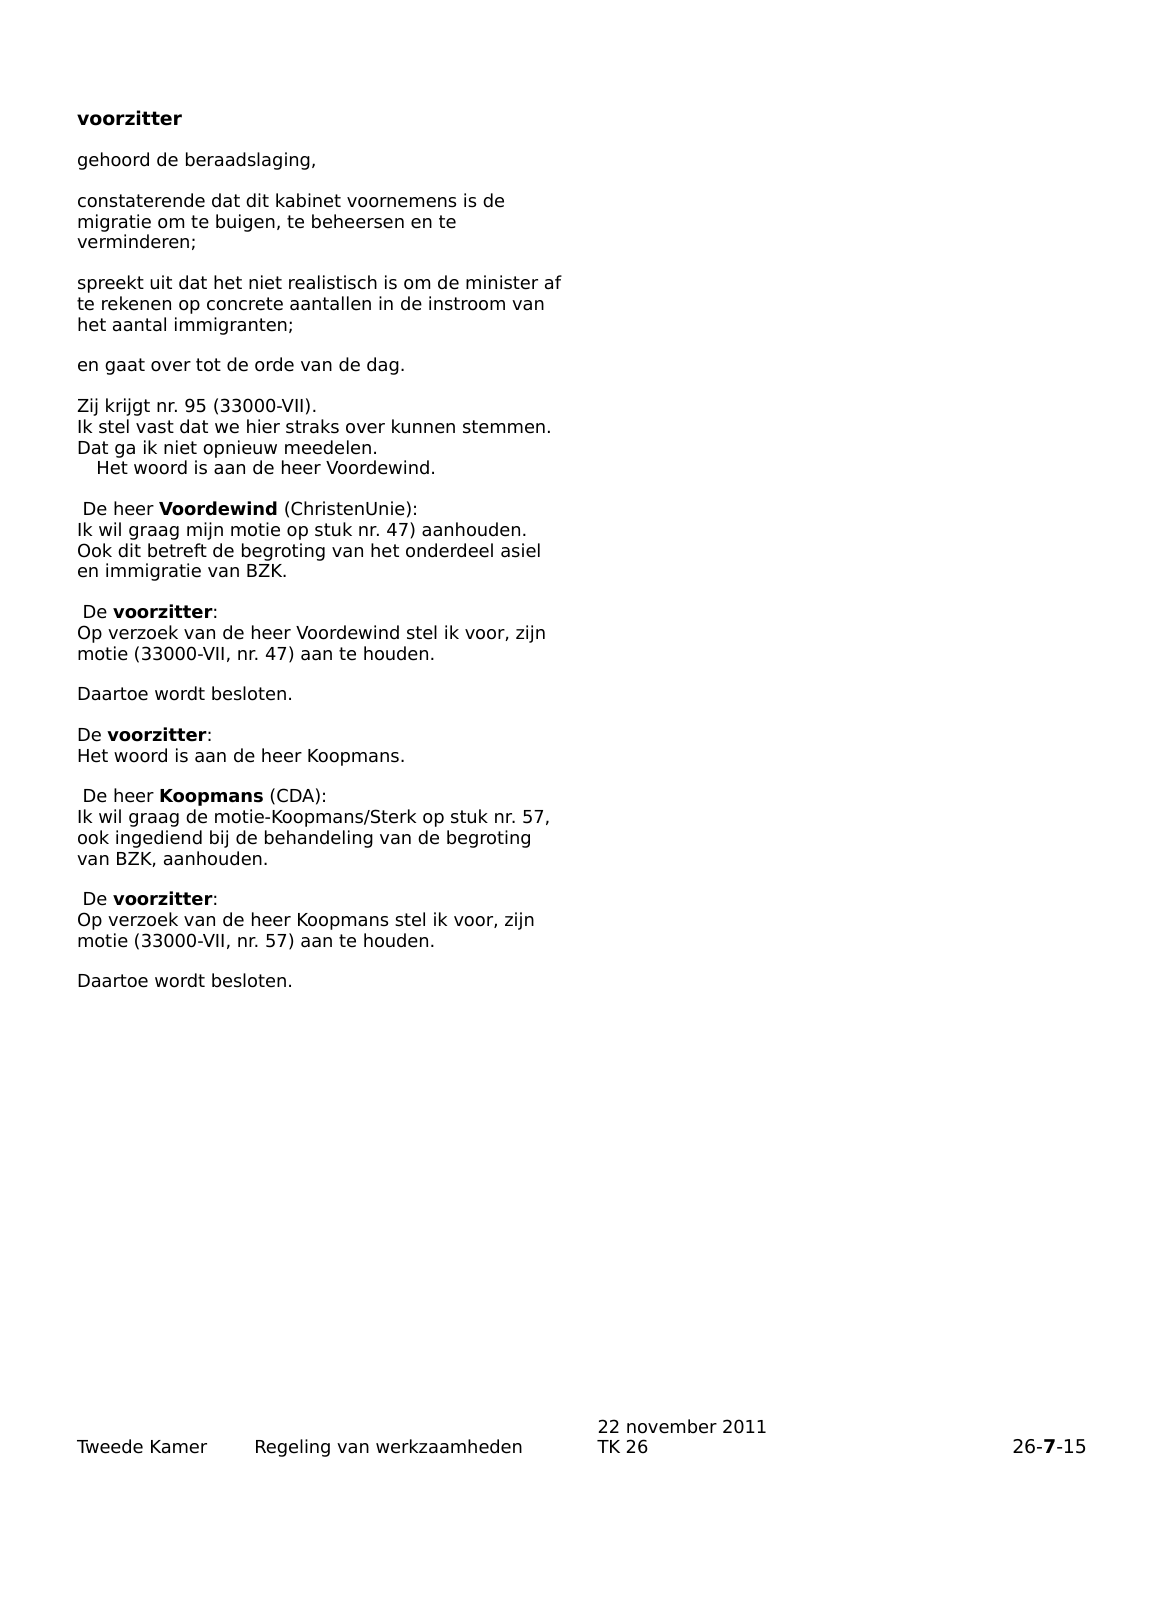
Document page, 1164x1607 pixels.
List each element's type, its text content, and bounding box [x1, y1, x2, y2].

text gehoord de beraadslaging, [77, 150, 567, 171]
text Ik wil graag de motie-Koopmans/Sterk op stuk nr. 57, ook ingediend bij de behandeling van de begroting van BZK, aanhouden. [77, 807, 567, 869]
text spreekt uit dat het niet realistisch is om de minister af te rekenen op concrete aantallen in de instroom van het aantal immigranten; [77, 273, 567, 335]
text constaterende dat dit kabinet voornemens is de migratie om te buigen, te beheersen en te verminderen; [77, 191, 567, 253]
text De voorzitter: [77, 725, 567, 746]
text Zij krijgt nr. 95 (33000-VII). [77, 396, 567, 417]
text Het woord is aan de heer Koopmans. [77, 746, 567, 766]
text Daartoe wordt besloten. [77, 971, 567, 992]
text Ik stel vast dat we hier straks over kunnen stemmen. Dat ga ik niet opnieuw meedelen. [77, 417, 567, 458]
text Daartoe wordt besloten. [77, 684, 567, 705]
text De heer Koopmans (CDA): [77, 786, 567, 807]
text Op verzoek van de heer Voordewind stel ik voor, zijn motie (33000-VII, nr. 47) aan te houden. [77, 623, 567, 664]
text en gaat over tot de orde van de dag. [77, 355, 567, 376]
text Ik wil graag mijn motie op stuk nr. 47) aanhouden. Ook dit betreft de begroting van het onderdeel asiel en immigratie van BZK. [77, 520, 567, 582]
text Op verzoek van de heer Koopmans stel ik voor, zijn motie (33000-VII, nr. 57) aan te houden. [77, 910, 567, 951]
text De heer Voordewind (ChristenUnie): [77, 499, 567, 520]
text De voorzitter: [77, 602, 567, 623]
text De voorzitter: [77, 889, 567, 910]
text Het woord is aan de heer Voordewind. [77, 458, 567, 479]
